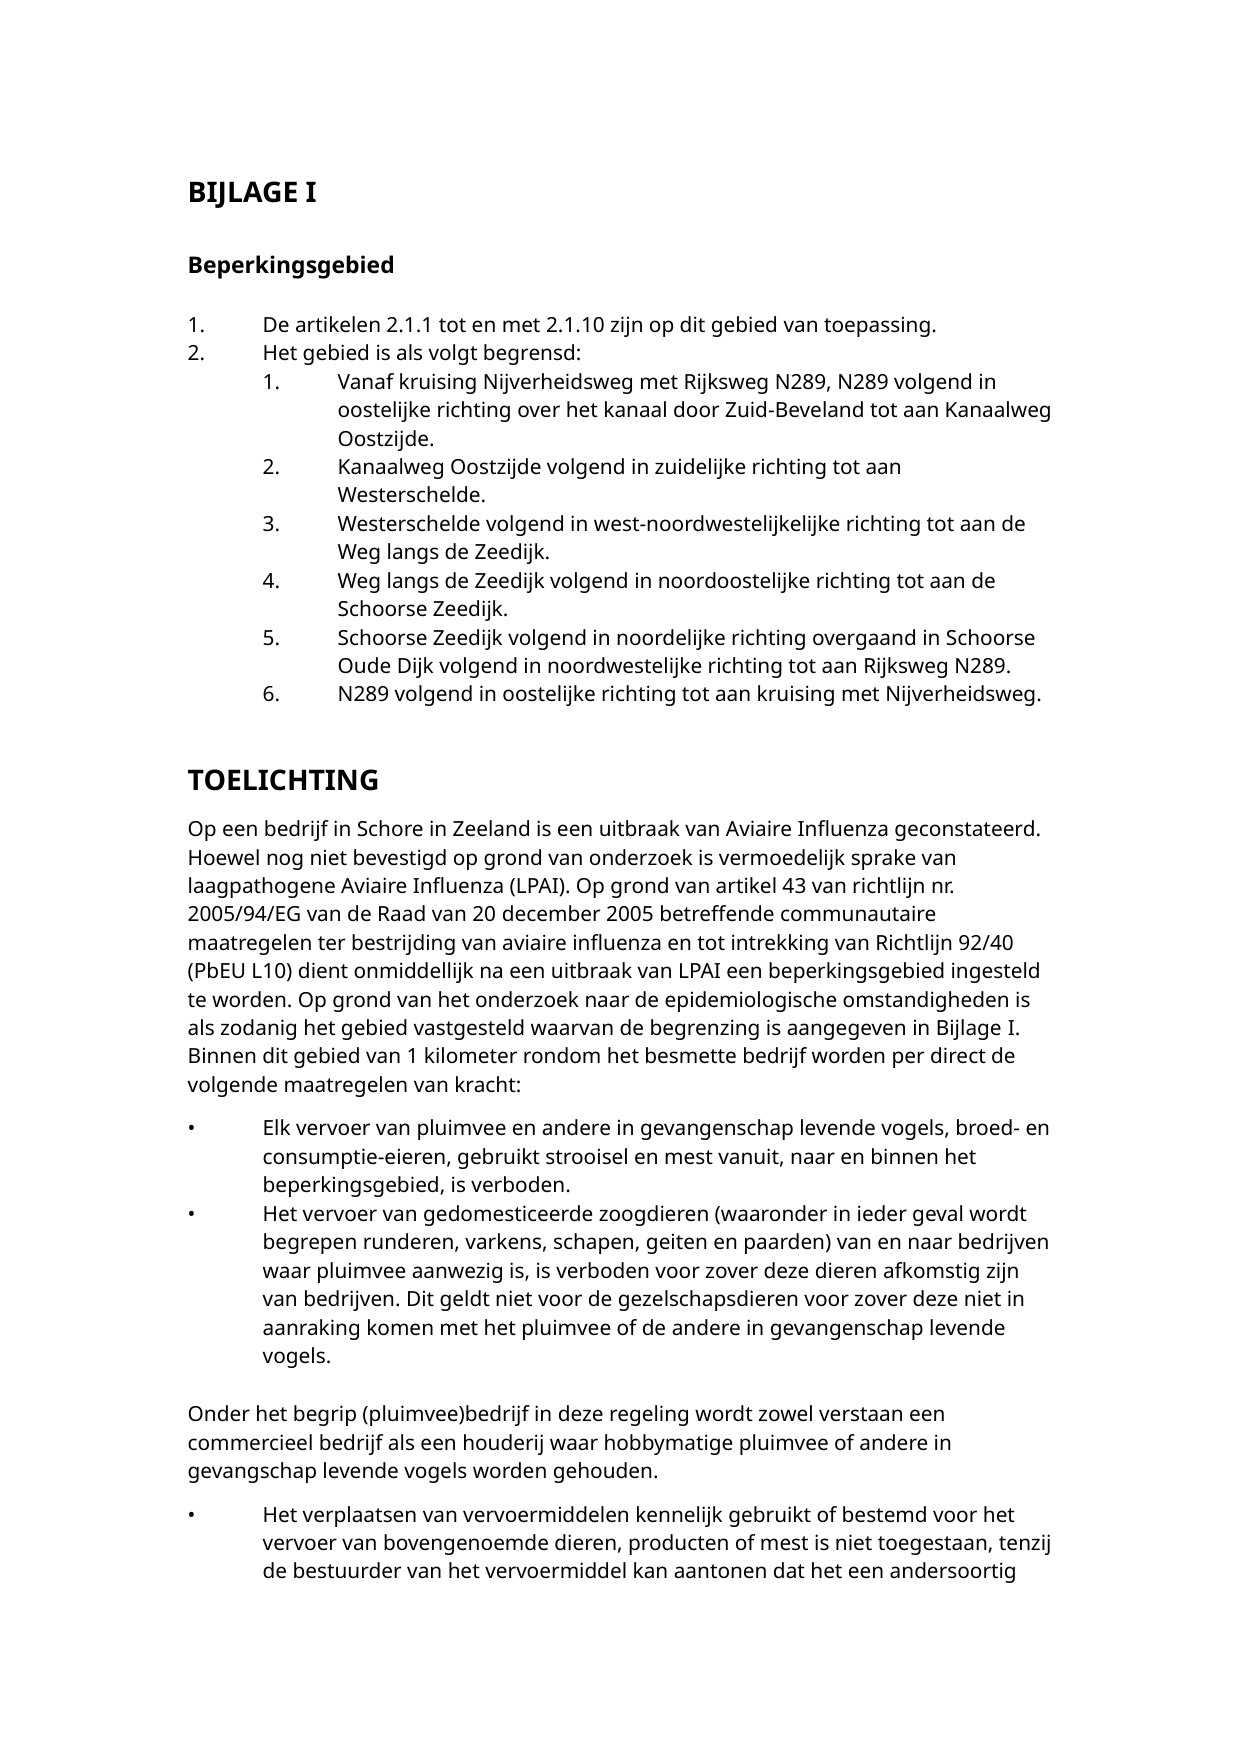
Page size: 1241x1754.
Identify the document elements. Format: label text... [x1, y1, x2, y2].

list Westerschelde volgend in west-noordwestelijkelijke richting tot aan de Weg langs de Zeedijk. [262, 509, 1053, 566]
list Kanaalweg Oostzijde volgend in zuidelijke richting tot aan Westerschelde. [262, 452, 1053, 509]
list Het vervoer van gedomesticeerde zoogdieren (waaronder in ieder geval wordt begrepen runderen, varkens, schapen, geiten en paarden) van en naar bedrijven waar pluimvee aanwezig is, is verboden voor zover deze dieren afkomstig zijn van bedrijven. Dit geldt niet voor de gezelschapsdieren voor zover deze niet in aanraking komen met het pluimvee of de andere in gevangenschap levende vogels. [187, 1199, 1053, 1369]
text Onder het begrip (pluimvee)bedrijf in deze regeling wordt zowel verstaan een commercieel bedrijf als een houderij waar hobbymatige pluimvee of andere in gevangschap levende vogels worden gehouden. [187, 1399, 1053, 1485]
list N289 volgend in oostelijke richting tot aan kruising met Nijverheidsweg. [262, 679, 1053, 708]
subtitle BIJLAGE I [187, 172, 1053, 211]
list Het verplaatsen van vervoermiddelen kennelijk gebruikt of bestemd voor het vervoer van bovengenoemde dieren, producten of mest is niet toegestaan, tenzij de bestuurder van het vervoermiddel kan aantonen dat het een andersoortig [187, 1500, 1053, 1585]
list De artikelen 2.1.1 tot en met 2.1.10 zijn op dit gebied van toepassing. [187, 310, 1053, 338]
text Op een bedrijf in Schore in Zeeland is een uitbraak van Aviaire Influenza geconstateerd. Hoewel nog niet bevestigd op grond van onderzoek is vermoedelijk sprake van laagpathogene Aviaire Influenza (LPAI). Op grond van artikel 43 van richtlijn nr. 2005/94/EG van de Raad van 20 december 2005 betreffende communautaire maatregelen ter bestrijding van aviaire influenza en tot intrekking van Richtlijn 92/40 (PbEU L10) dient onmiddellijk na een uitbraak van LPAI een beperkingsgebied ingesteld te worden. Op grond van het onderzoek naar de epidemiologische omstandigheden is als zodanig het gebied vastgesteld waarvan de begrenzing is aangegeven in Bijlage I. Binnen dit gebied van 1 kilometer rondom het besmette bedrijf worden per direct de volgende maatregelen van kracht: [187, 814, 1053, 1098]
subtitle Beperkingsgebied [187, 249, 1053, 280]
list Schoorse Zeedijk volgend in noordelijke richting overgaand in Schoorse Oude Dijk volgend in noordwestelijke richting tot aan Rijksweg N289. [262, 623, 1053, 679]
subtitle TOELICHTING [187, 761, 1053, 799]
list Weg langs de Zeedijk volgend in noordoostelijke richting tot aan de Schoorse Zeedijk. [262, 566, 1053, 623]
list Het gebied is als volgt begrensd: [187, 338, 1053, 367]
list Elk vervoer van pluimvee en andere in gevangenschap levende vogels, broed- en consumptie-eieren, gebruikt strooisel en mest vanuit, naar en binnen het beperkingsgebied, is verboden. [187, 1113, 1053, 1199]
list Vanaf kruising Nijverheidsweg met Rijksweg N289, N289 volgend in oostelijke richting over het kanaal door Zuid-Beveland tot aan Kanaalweg Oostzijde. [262, 367, 1053, 452]
